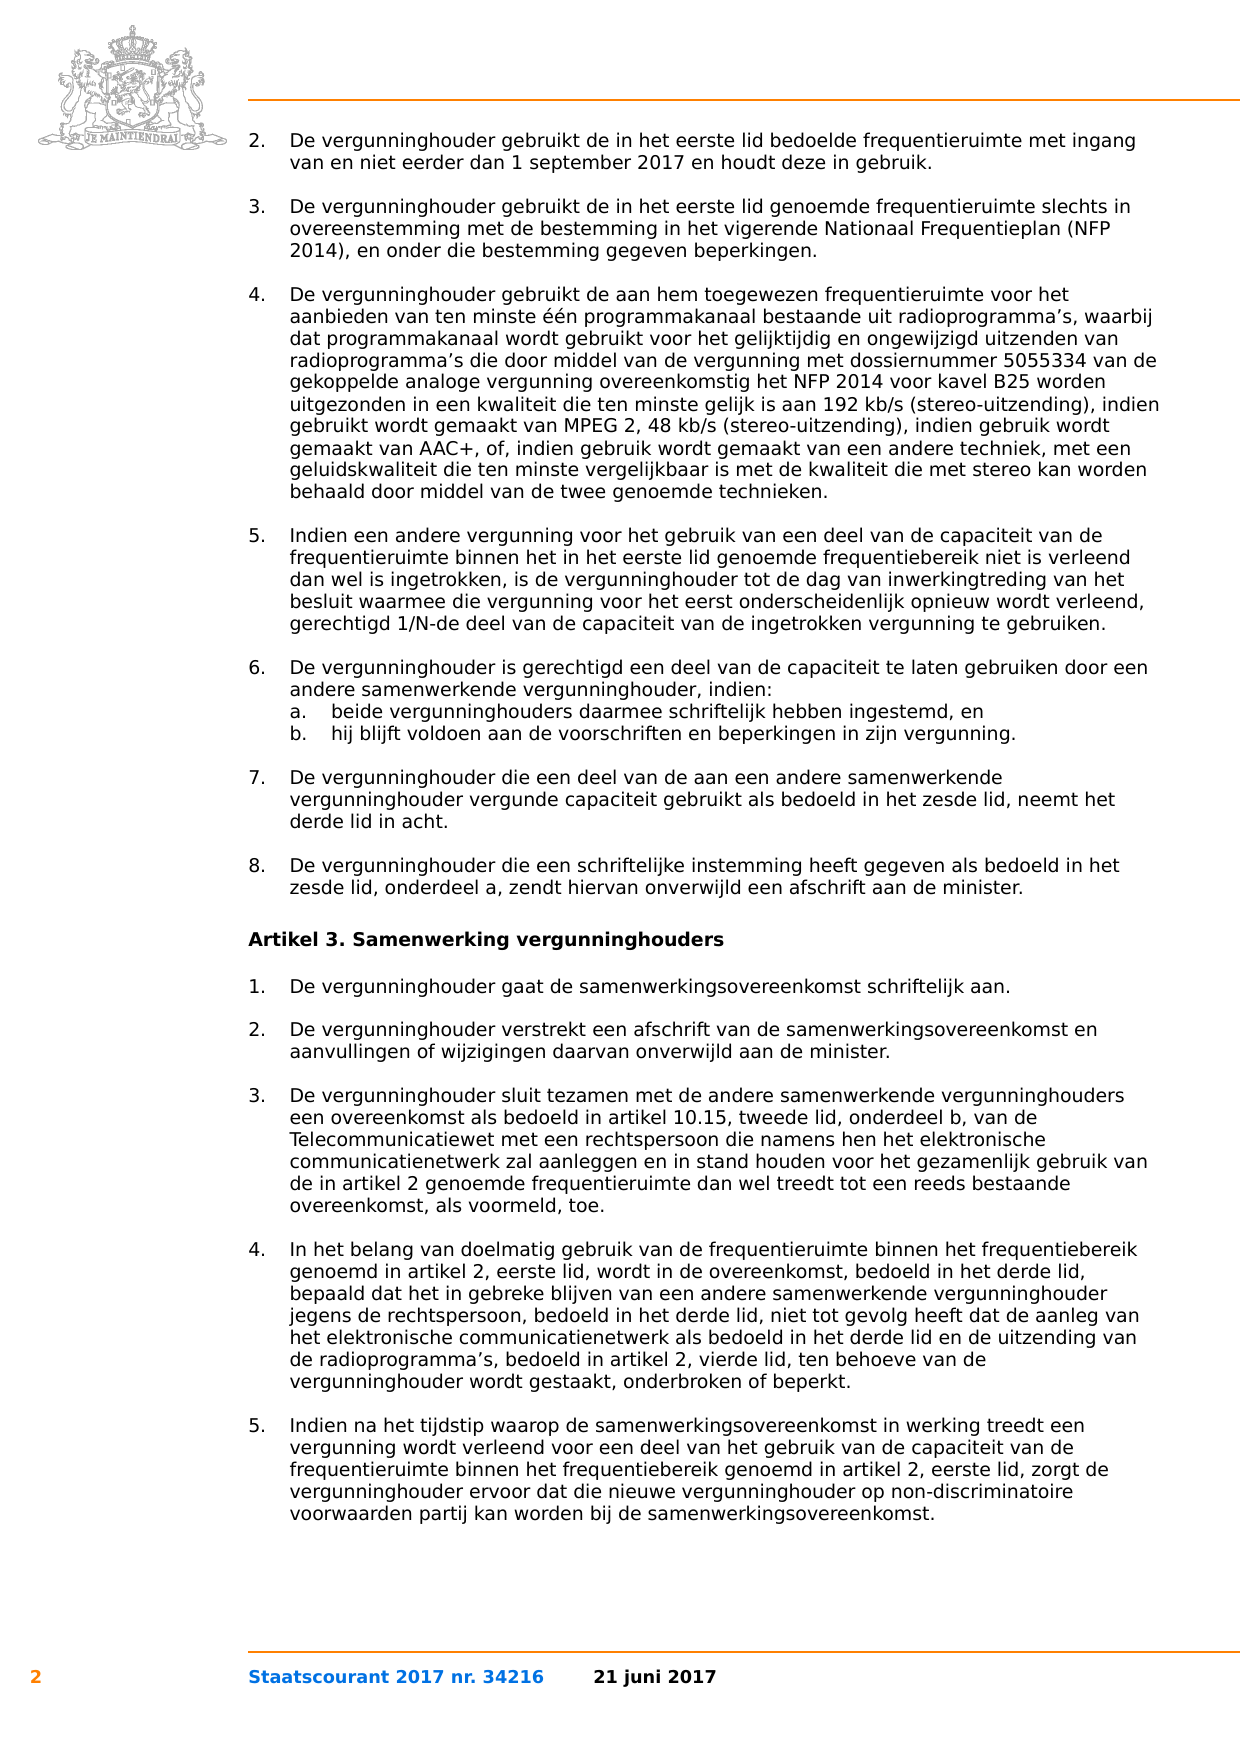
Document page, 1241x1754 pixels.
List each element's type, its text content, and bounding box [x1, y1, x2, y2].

text b. hij blijft voldoen aan de voorschriften en beperkingen in zijn vergunning. [289, 723, 1163, 745]
text 3. De vergunninghouder sluit tezamen met de andere samenwerkende vergunninghouders een overeenkomst als bedoeld in artikel 10.15, tweede lid, onderdeel b, van de Telecommunicatiewet met een rechtspersoon die namens hen het elektronische communicatienetwerk zal aanleggen en in stand houden voor het gezamenlijk gebruik van de in artikel 2 genoemde frequentieruimte dan wel treedt tot een reeds bestaande overeenkomst, als voormeld, toe. [248, 1085, 1163, 1217]
subtitle Artikel 3. Samenwerking vergunninghouders [248, 928, 1163, 951]
text a. beide vergunninghouders daarmee schriftelijk hebben ingestemd, en [289, 701, 1163, 723]
text 6. De vergunninghouder is gerechtigd een deel van de capaciteit te laten gebruiken door een andere samenwerkende vergunninghouder, indien: [248, 657, 1163, 701]
text 5. Indien na het tijdstip waarop de samenwerkingsovereenkomst in werking treedt een vergunning wordt verleend voor een deel van het gebruik van de capaciteit van de frequentieruimte binnen het frequentiebereik genoemd in artikel 2, eerste lid, zorgt de vergunninghouder ervoor dat die nieuwe vergunninghouder op non-discriminatoire voorwaarden partij kan worden bij de samenwerkingsovereenkomst. [248, 1415, 1163, 1524]
text 1. De vergunninghouder gaat de samenwerkingsovereenkomst schriftelijk aan. [248, 976, 1163, 997]
text 8. De vergunninghouder die een schriftelijke instemming heeft gegeven als bedoeld in het zesde lid, onderdeel a, zendt hiervan onverwijld een afschrift aan de minister. [248, 854, 1163, 898]
text 4. De vergunninghouder gebruikt de aan hem toegewezen frequentieruimte voor het aanbieden van ten minste één programmakanaal bestaande uit radioprogramma’s, waarbij dat programmakanaal wordt gebruikt voor het gelijktijdig en ongewijzigd uitzenden van radioprogramma’s die door middel van de vergunning met dossiernummer 5055334 van de gekoppelde analoge vergunning overeenkomstig het NFP 2014 voor kavel B25 worden uitgezonden in een kwaliteit die ten minste gelijk is aan 192 kb/s (stereo-uitzending), indien gebruikt wordt gemaakt van MPEG 2, 48 kb/s (stereo-uitzending), indien gebruik wordt gemaakt van AAC+, of, indien gebruik wordt gemaakt van een andere techniek, met een geluidskwaliteit die ten minste vergelijkbaar is met de kwaliteit die met stereo kan worden behaald door middel van de twee genoemde technieken. [248, 283, 1163, 503]
text 7. De vergunninghouder die een deel van de aan een andere samenwerkende vergunninghouder vergunde capaciteit gebruikt als bedoeld in het zesde lid, neemt het derde lid in acht. [248, 767, 1163, 833]
text 2. De vergunninghouder gebruikt de in het eerste lid bedoelde frequentieruimte met ingang van en niet eerder dan 1 september 2017 en houdt deze in gebruik. [248, 130, 1163, 174]
text 5. Indien een andere vergunning voor het gebruik van een deel van de capaciteit van de frequentieruimte binnen het in het eerste lid genoemde frequentiebereik niet is verleend dan wel is ingetrokken, is de vergunninghouder tot de dag van inwerkingtreding van het besluit waarmee die vergunning voor het eerst onderscheidenlijk opnieuw wordt verleend, gerechtigd 1/N-de deel van de capaciteit van de ingetrokken vergunning te gebruiken. [248, 525, 1163, 635]
text 3. De vergunninghouder gebruikt de in het eerste lid genoemde frequentieruimte slechts in overeenstemming met de bestemming in het vigerende Nationaal Frequentieplan (NFP 2014), en onder die bestemming gegeven beperkingen. [248, 196, 1163, 262]
text 2. De vergunninghouder verstrekt een afschrift van de samenwerkingsovereenkomst en aanvullingen of wijzigingen daarvan onverwijld aan de minister. [248, 1019, 1163, 1063]
text 4. In het belang van doelmatig gebruik van de frequentieruimte binnen het frequentiebereik genoemd in artikel 2, eerste lid, wordt in de overeenkomst, bedoeld in het derde lid, bepaald dat het in gebreke blijven van een andere samenwerkende vergunninghouder jegens de rechtspersoon, bedoeld in het derde lid, niet tot gevolg heeft dat de aanleg van het elektronische communicatienetwerk als bedoeld in het derde lid en de uitzending van de radioprogramma’s, bedoeld in artikel 2, vierde lid, ten behoeve van de vergunninghouder wordt gestaakt, onderbroken of beperkt. [248, 1239, 1163, 1393]
picture [38, 25, 227, 150]
